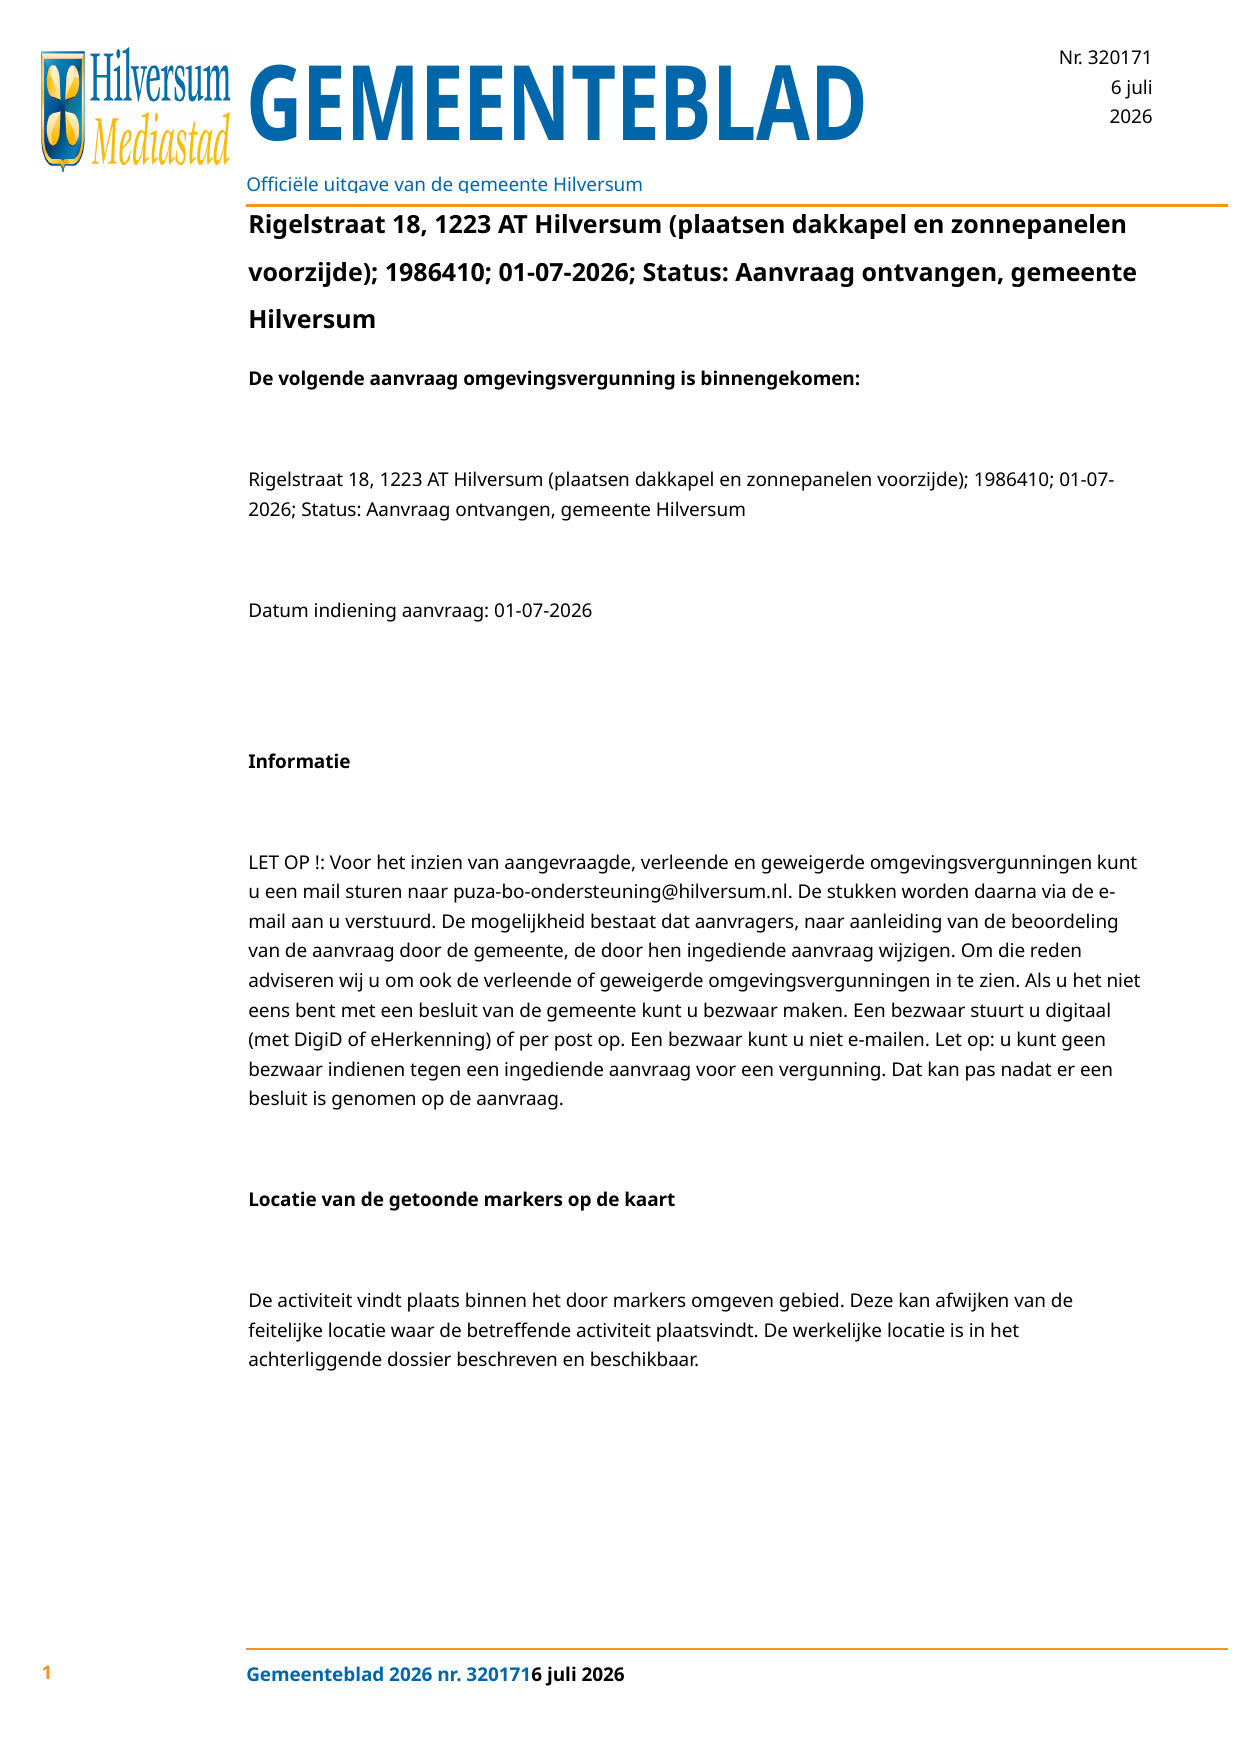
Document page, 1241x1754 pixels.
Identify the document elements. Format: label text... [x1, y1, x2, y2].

text De activiteit vindt plaats binnen het door markers omgeven gebied. Deze kan afwijken van de feitelijke locatie waar de betreffende activiteit plaatsvindt. De werkelijke locatie is in het achterliggende dossier beschreven en beschikbaar. [248, 1287, 1152, 1372]
text Rigelstraat 18, 1223 AT Hilversum (plaatsen dakkapel en zonnepanelen voorzijde); 1986410; 01-07-2026; Status: Aanvraag ontvangen, gemeente Hilversum [248, 207, 1152, 336]
text De volgende aanvraag omgevingsvergunning is binnengekomen: [248, 366, 1152, 391]
text Locatie van de getoonde markers op de kaart [248, 1186, 1152, 1212]
text Rigelstraat 18, 1223 AT Hilversum (plaatsen dakkapel en zonnepanelen voorzijde); 1986410; 01-07-2026; Status: Aanvraag ontvangen, gemeente Hilversum [248, 466, 1152, 522]
picture [41, 47, 231, 172]
text Datum indiening aanvraag: 01-07-2026 [248, 597, 1152, 622]
text LET OP !: Voor het inzien van aangevraagde, verleende en geweigerde omgevingsvergunningen kunt u een mail sturen naar puza-bo-ondersteuning@hilversum.nl. De stukken worden daarna via de e-mail aan u verstuurd. De mogelijkheid bestaat dat aanvragers, naar aanleiding van de beoordeling van de aanvraag door de gemeente, de door hen ingediende aanvraag wijzigen. Om die reden adviseren wij u om ook de verleende of geweigerde omgevingsvergunningen in te zien. Als u het niet eens bent met een besluit van de gemeente kunt u bezwaar maken. Een bezwaar stuurt u digitaal (met DigiD of eHerkenning) of per post op. Een bezwaar kunt u niet e-mailen. Let op: u kunt geen bezwaar indienen tegen een ingediende aanvraag voor een vergunning. Dat kan pas nadat er een besluit is genomen op de aanvraag. [248, 849, 1152, 1111]
text Informatie [248, 748, 1152, 774]
